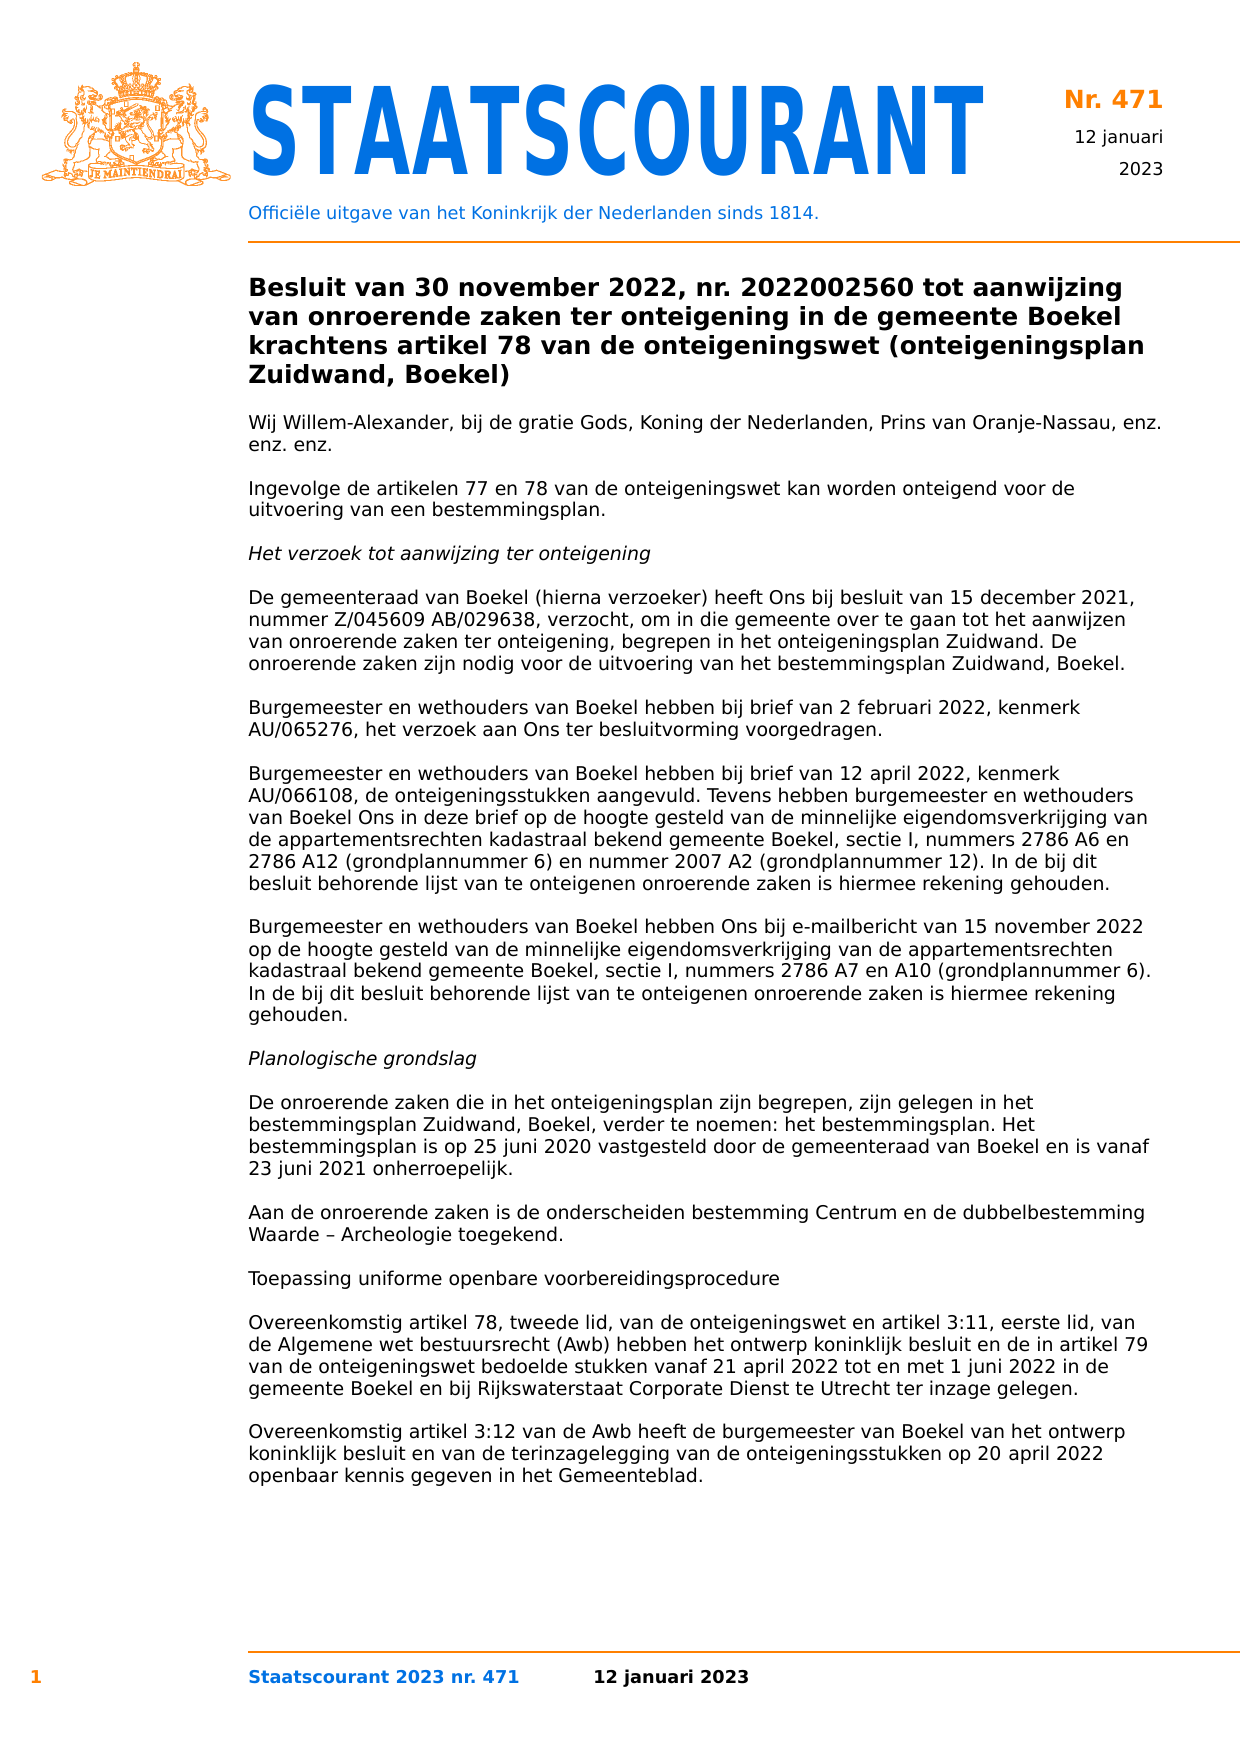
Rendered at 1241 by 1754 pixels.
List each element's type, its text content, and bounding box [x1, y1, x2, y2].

text Toepassing uniforme openbare voorbereidingsprocedure [248, 1268, 1163, 1290]
table_cell Officiële uitgave van het Koninkrijk der Nederlanden sinds 1814. [248, 203, 1240, 241]
text Burgemeester en wethouders van Boekel hebben bij brief van 12 april 2022, kenmerk AU/066108, de onteigeningsstukken aangevuld. Tevens hebben burgemeester en wethouders van Boekel Ons in deze brief op de hoogte gesteld van de minnelijke eigendomsverkrijging van de appartementsrechten kadastraal bekend gemeente Boekel, sectie I, nummers 2786 A6 en 2786 A12 (grondplannummer 6) en nummer 2007 A2 (grondplannummer 12). In de bij dit besluit behorende lijst van te onteigenen onroerende zaken is hiermee rekening gehouden. [248, 763, 1163, 894]
text Aan de onroerende zaken is de onderscheiden bestemming Centrum en de dubbelbestemming Waarde – Archeologie toegekend. [248, 1202, 1163, 1246]
table_cell 12 januari [998, 121, 1240, 153]
subtitle Het verzoek tot aanwijzing ter onteigening [248, 543, 1163, 565]
table_header STAATSCOURANT [248, 62, 998, 203]
table_cell 2023 [998, 153, 1240, 203]
subtitle Planologische grondslag [248, 1048, 1163, 1070]
text Burgemeester en wethouders van Boekel hebben Ons bij e-mailbericht van 15 november 2022 op de hoogte gesteld van de minnelijke eigendomsverkrijging van de appartementsrechten kadastraal bekend gemeente Boekel, sectie I, nummers 2786 A7 en A10 (grondplannummer 6). In de bij dit besluit behorende lijst van te onteigenen onroerende zaken is hiermee rekening gehouden. [248, 916, 1163, 1026]
table_header [25, 62, 248, 241]
table_header Nr. 471 [998, 62, 1240, 121]
text Overeenkomstig artikel 78, tweede lid, van de onteigeningswet en artikel 3:11, eerste lid, van de Algemene wet bestuursrecht (Awb) hebben het ontwerp koninklijk besluit en de in artikel 79 van de onteigeningswet bedoelde stukken vanaf 21 april 2022 tot en met 1 juni 2022 in de gemeente Boekel en bij Rijkswaterstaat Corporate Dienst te Utrecht ter inzage gelegen. [248, 1312, 1163, 1399]
text Wij Willem-Alexander, bij de gratie Gods, Koning der Nederlanden, Prins van Oranje-Nassau, enz. enz. enz. [248, 412, 1163, 456]
text Overeenkomstig artikel 3:12 van de Awb heeft de burgemeester van Boekel van het ontwerp koninklijk besluit en van de terinzagelegging van de onteigeningsstukken op 20 april 2022 openbaar kennis gegeven in het Gemeenteblad. [248, 1421, 1163, 1487]
text De onroerende zaken die in het onteigeningsplan zijn begrepen, zijn gelegen in het bestemmingsplan Zuidwand, Boekel, verder te noemen: het bestemmingsplan. Het bestemmingsplan is op 25 juni 2020 vastgesteld door de gemeenteraad van Boekel en is vanaf 23 juni 2021 onherroepelijk. [248, 1092, 1163, 1180]
picture [41, 62, 231, 186]
text De gemeenteraad van Boekel (hierna verzoeker) heeft Ons bij besluit van 15 december 2021, nummer Z/045609 AB/029638, verzocht, om in die gemeente over te gaan tot het aanwijzen van onroerende zaken ter onteigening, begrepen in het onteigeningsplan Zuidwand. De onroerende zaken zijn nodig voor de uitvoering van het bestemmingsplan Zuidwand, Boekel. [248, 587, 1163, 675]
text Ingevolge de artikelen 77 en 78 van de onteigeningswet kan worden onteigend voor de uitvoering van een bestemmingsplan. [248, 477, 1163, 521]
text Burgemeester en wethouders van Boekel hebben bij brief van 2 februari 2022, kenmerk AU/065276, het verzoek aan Ons ter besluitvorming voorgedragen. [248, 697, 1163, 741]
subtitle Besluit van 30 november 2022, nr. 2022002560 tot aanwijzing van onroerende zaken ter onteigening in de gemeente Boekel krachtens artikel 78 van de onteigeningswet (onteigeningsplan Zuidwand, Boekel) [248, 273, 1163, 390]
